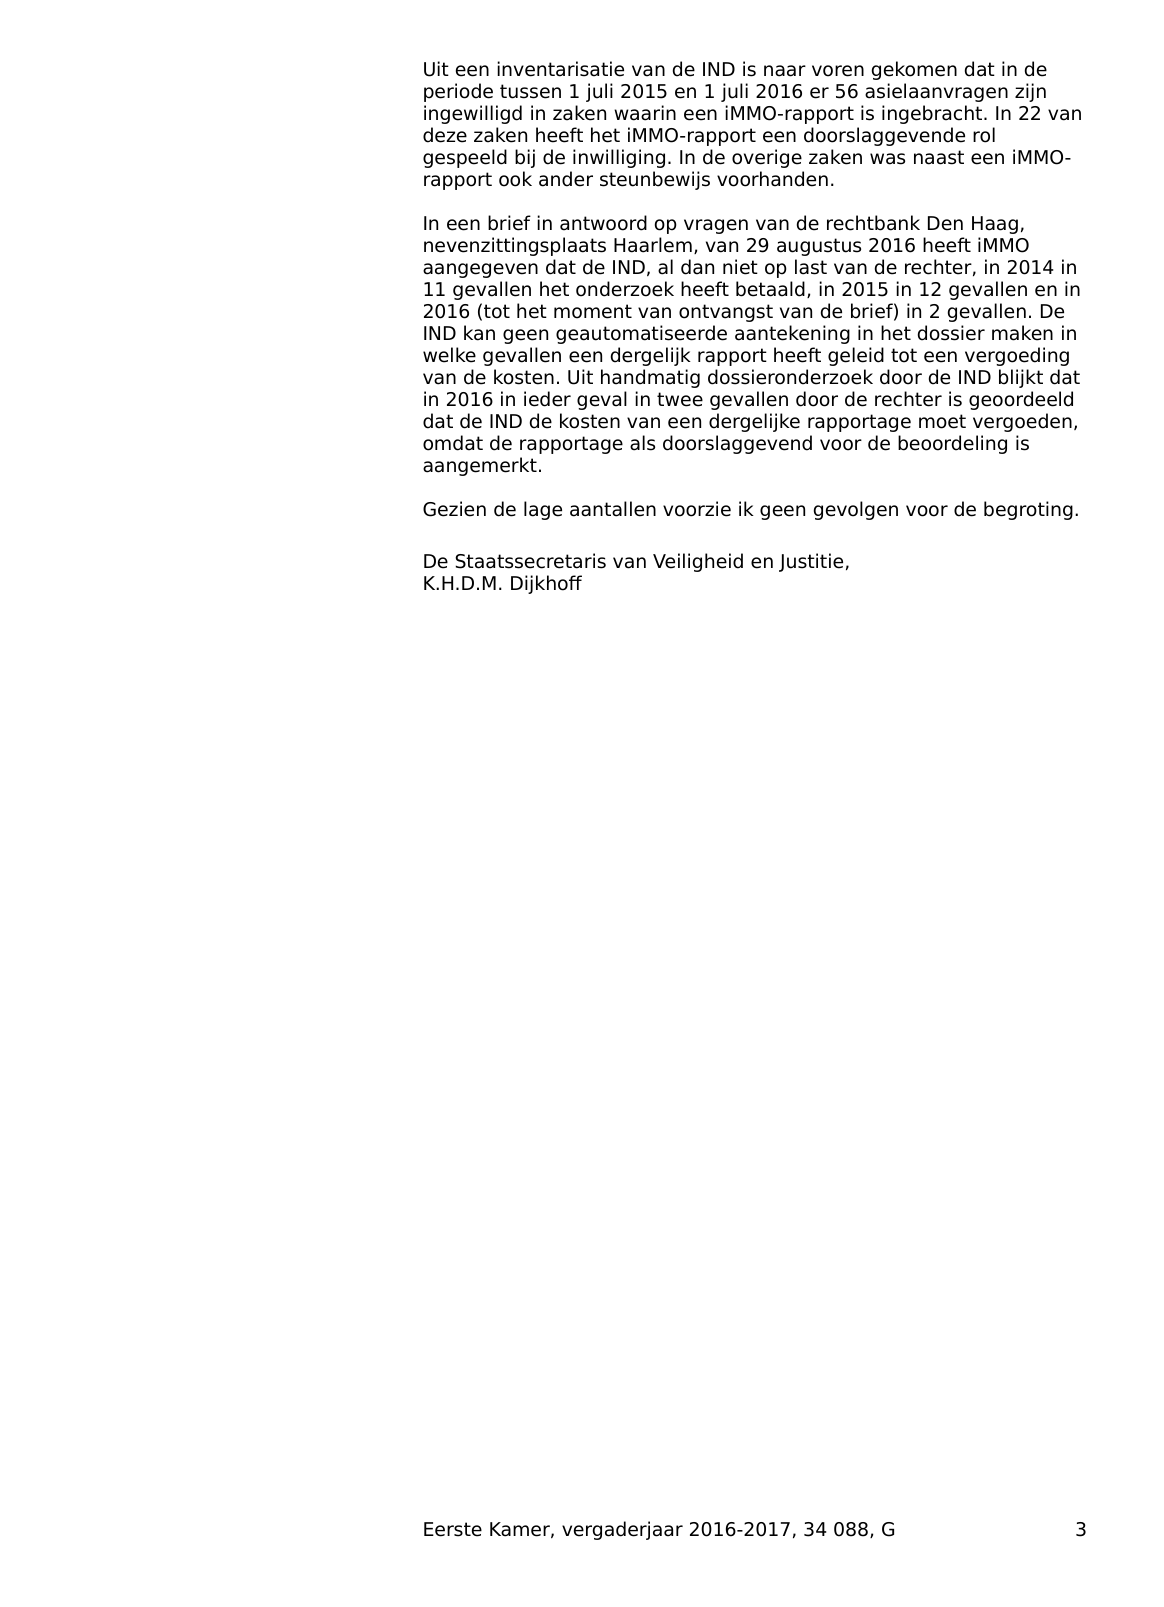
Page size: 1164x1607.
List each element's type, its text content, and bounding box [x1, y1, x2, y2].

text Uit een inventarisatie van de IND is naar voren gekomen dat in de periode tussen 1 juli 2015 en 1 juli 2016 er 56 asielaanvragen zijn ingewilligd in zaken waarin een iMMO-rapport is ingebracht. In 22 van deze zaken heeft het iMMO-rapport een doorslaggevende rol gespeeld bij de inwilliging. In de overige zaken was naast een iMMO-rapport ook ander steunbewijs voorhanden. [422, 59, 1087, 191]
text In een brief in antwoord op vragen van de rechtbank Den Haag, nevenzittingsplaats Haarlem, van 29 augustus 2016 heeft iMMO aangegeven dat de IND, al dan niet op last van de rechter, in 2014 in 11 gevallen het onderzoek heeft betaald, in 2015 in 12 gevallen en in 2016 (tot het moment van ontvangst van de brief) in 2 gevallen. De IND kan geen geautomatiseerde aantekening in het dossier maken in welke gevallen een dergelijk rapport heeft geleid tot een vergoeding van de kosten. Uit handmatig dossieronderzoek door de IND blijkt dat in 2016 in ieder geval in twee gevallen door de rechter is geoordeeld dat de IND de kosten van een dergelijke rapportage moet vergoeden, omdat de rapportage als doorslaggevend voor de beoordeling is aangemerkt. [422, 213, 1087, 477]
text Gezien de lage aantallen voorzie ik geen gevolgen voor de begroting. [422, 499, 1087, 521]
text De Staatssecretaris van Veiligheid en Justitie, K.H.D.M. Dijkhoff [422, 551, 1087, 595]
